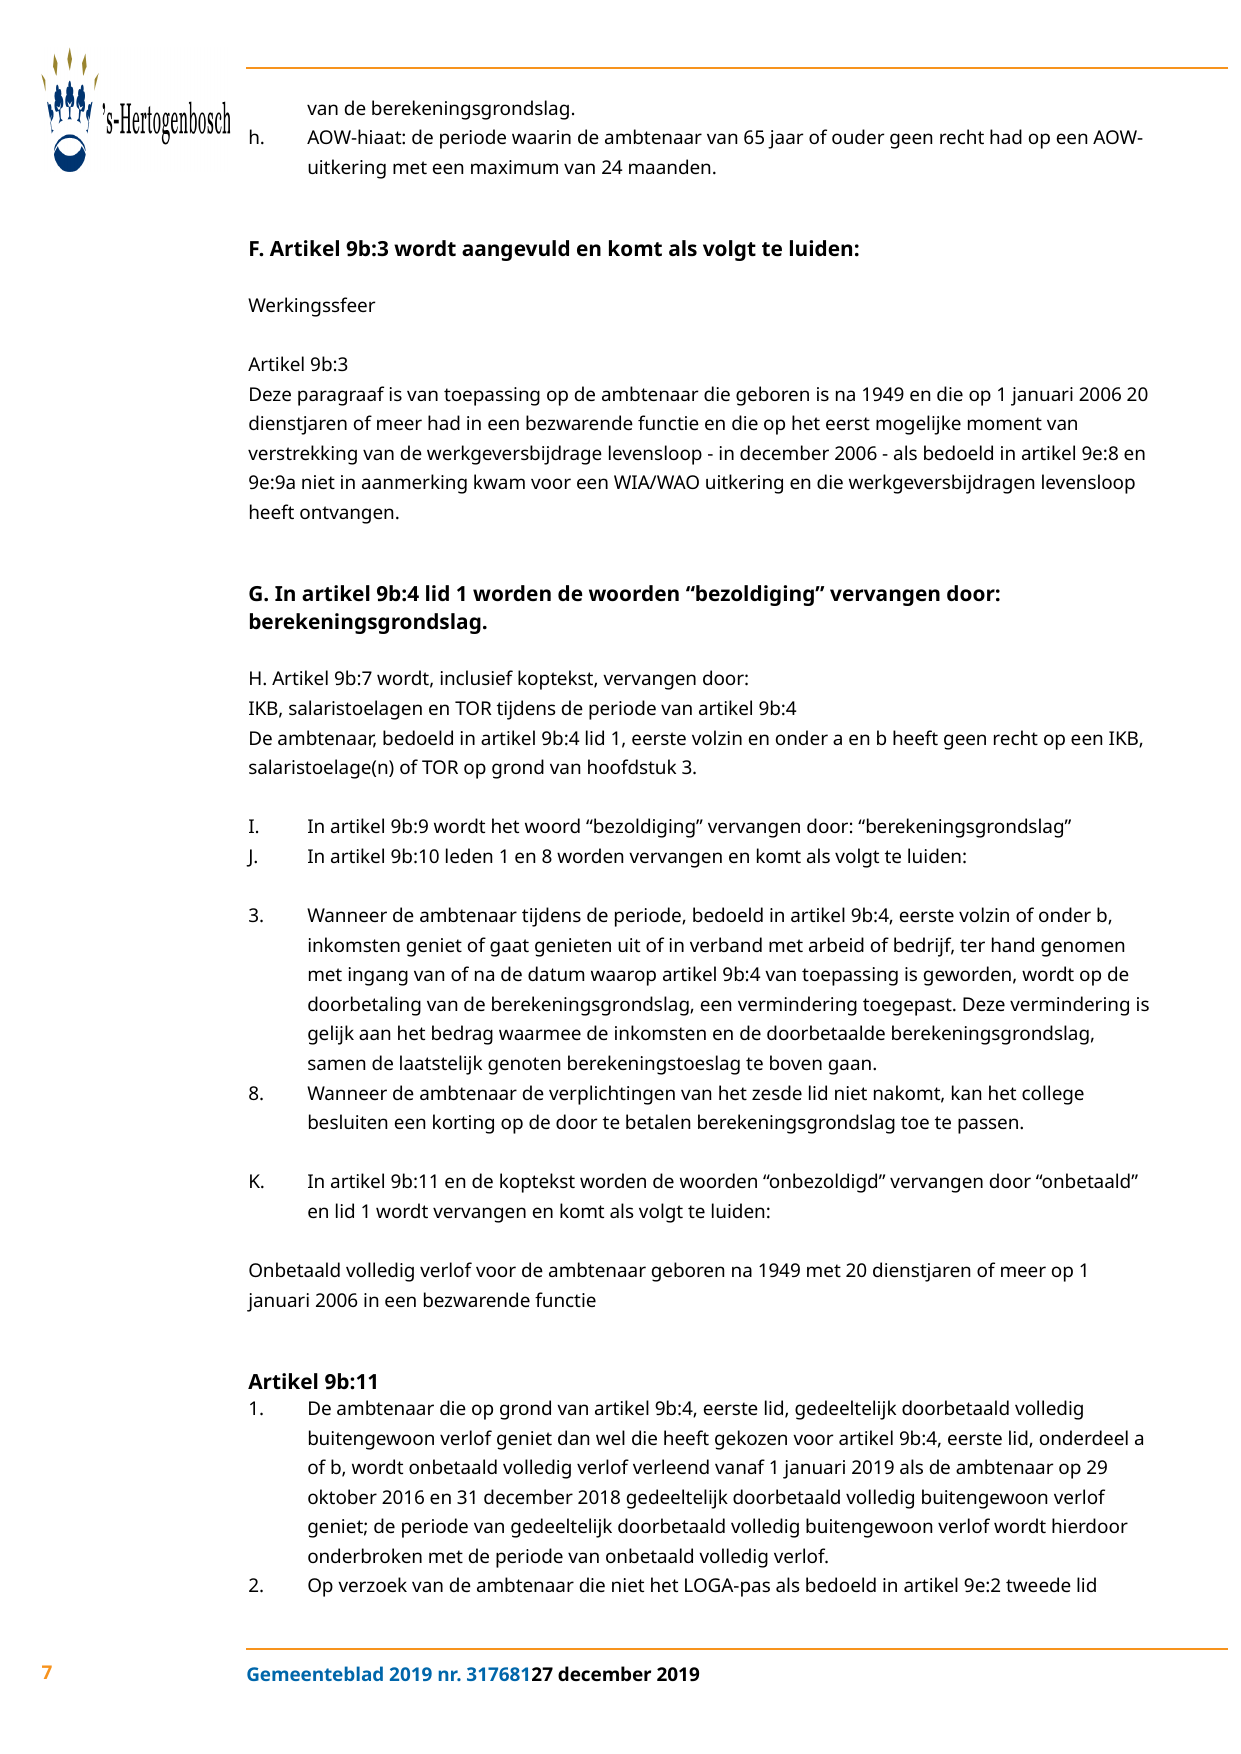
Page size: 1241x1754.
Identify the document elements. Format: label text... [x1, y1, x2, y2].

text De ambtenaar, bedoeld in artikel 9b:4 lid 1, eerste volzin en onder a en b heeft geen recht op een IKB, salaristoelage(n) of TOR op grond van hoofdstuk 3. [248, 725, 1152, 780]
list Wanneer de ambtenaar de verplichtingen van het zesde lid niet nakomt, kan het college besluiten een korting op de door te betalen berekeningsgrondslag toe te passen. [248, 1080, 1152, 1135]
list Op verzoek van de ambtenaar die niet het LOGA-pas als bedoeld in artikel 9e:2 tweede lid [248, 1573, 1152, 1598]
picture [41, 47, 231, 172]
text IKB, salaristoelagen en TOR tijdens de periode van artikel 9b:4 [248, 695, 1152, 721]
text G. In artikel 9b:4 lid 1 worden de woorden “bezoldiging” vervangen door: berekeningsgrondslag. [248, 579, 1152, 636]
list In artikel 9b:11 en de koptekst worden de woorden “onbezoldigd” vervangen door “onbetaald” en lid 1 wordt vervangen en komt als volgt te luiden: [248, 1168, 1152, 1224]
list In artikel 9b:9 wordt het woord “bezoldiging” vervangen door: “berekeningsgrondslag” [248, 813, 1152, 839]
text Onbetaald volledig verlof voor de ambtenaar geboren na 1949 met 20 dienstjaren of meer op 1 januari 2006 in een bezwarende functie [248, 1257, 1152, 1312]
list van de berekeningsgrondslag. [248, 95, 1152, 121]
list De ambtenaar die op grond van artikel 9b:4, eerste lid, gedeeltelijk doorbetaald volledig buitengewoon verlof geniet dan wel die heeft gekozen voor artikel 9b:4, eerste lid, onderdeel a of b, wordt onbetaald volledig verlof verleend vanaf 1 januari 2019 als de ambtenaar op 29 oktober 2016 en 31 december 2018 gedeeltelijk doorbetaald volledig buitengewoon verlof geniet; de periode van gedeeltelijk doorbetaald volledig buitengewoon verlof wordt hierdoor onderbroken met de periode van onbetaald volledig verlof. [248, 1395, 1152, 1569]
list In artikel 9b:10 leden 1 en 8 worden vervangen en komt als volgt te luiden: [248, 843, 1152, 869]
text Artikel 9b:11 [248, 1367, 1152, 1395]
text Artikel 9b:3 [248, 351, 1152, 377]
list Wanneer de ambtenaar tijdens de periode, bedoeld in artikel 9b:4, eerste volzin of onder b, inkomsten geniet of gaat genieten uit of in verband met arbeid of bedrijf, ter hand genomen met ingang van of na de datum waarop artikel 9b:4 van toepassing is geworden, wordt op de doorbetaling van de berekeningsgrondslag, een vermindering toegepast. Deze vermindering is gelijk aan het bedrag waarmee de inkomsten en de doorbetaalde berekeningsgrondslag, samen de laatstelijk genoten berekeningstoeslag te boven gaan. [248, 902, 1152, 1076]
text Werkingssfeer [248, 292, 1152, 318]
text H. Artikel 9b:7 wordt, inclusief koptekst, vervangen door: [248, 666, 1152, 691]
list AOW-hiaat: de periode waarin de ambtenaar van 65 jaar of ouder geen recht had op een AOW-uitkering met een maximum van 24 maanden. [248, 124, 1152, 180]
text F. Artikel 9b:3 wordt aangevuld en komt als volgt te luiden: [248, 234, 1152, 262]
text Deze paragraaf is van toepassing op de ambtenaar die geboren is na 1949 en die op 1 januari 2006 20 dienstjaren of meer had in een bezwarende functie en die op het eerst mogelijke moment van verstrekking van de werkgeversbijdrage levensloop - in december 2006 - als bedoeld in artikel 9e:8 en 9e:9a niet in aanmerking kwam voor een WIA/WAO uitkering en die werkgeversbijdragen levensloop heeft ontvangen. [248, 381, 1152, 525]
